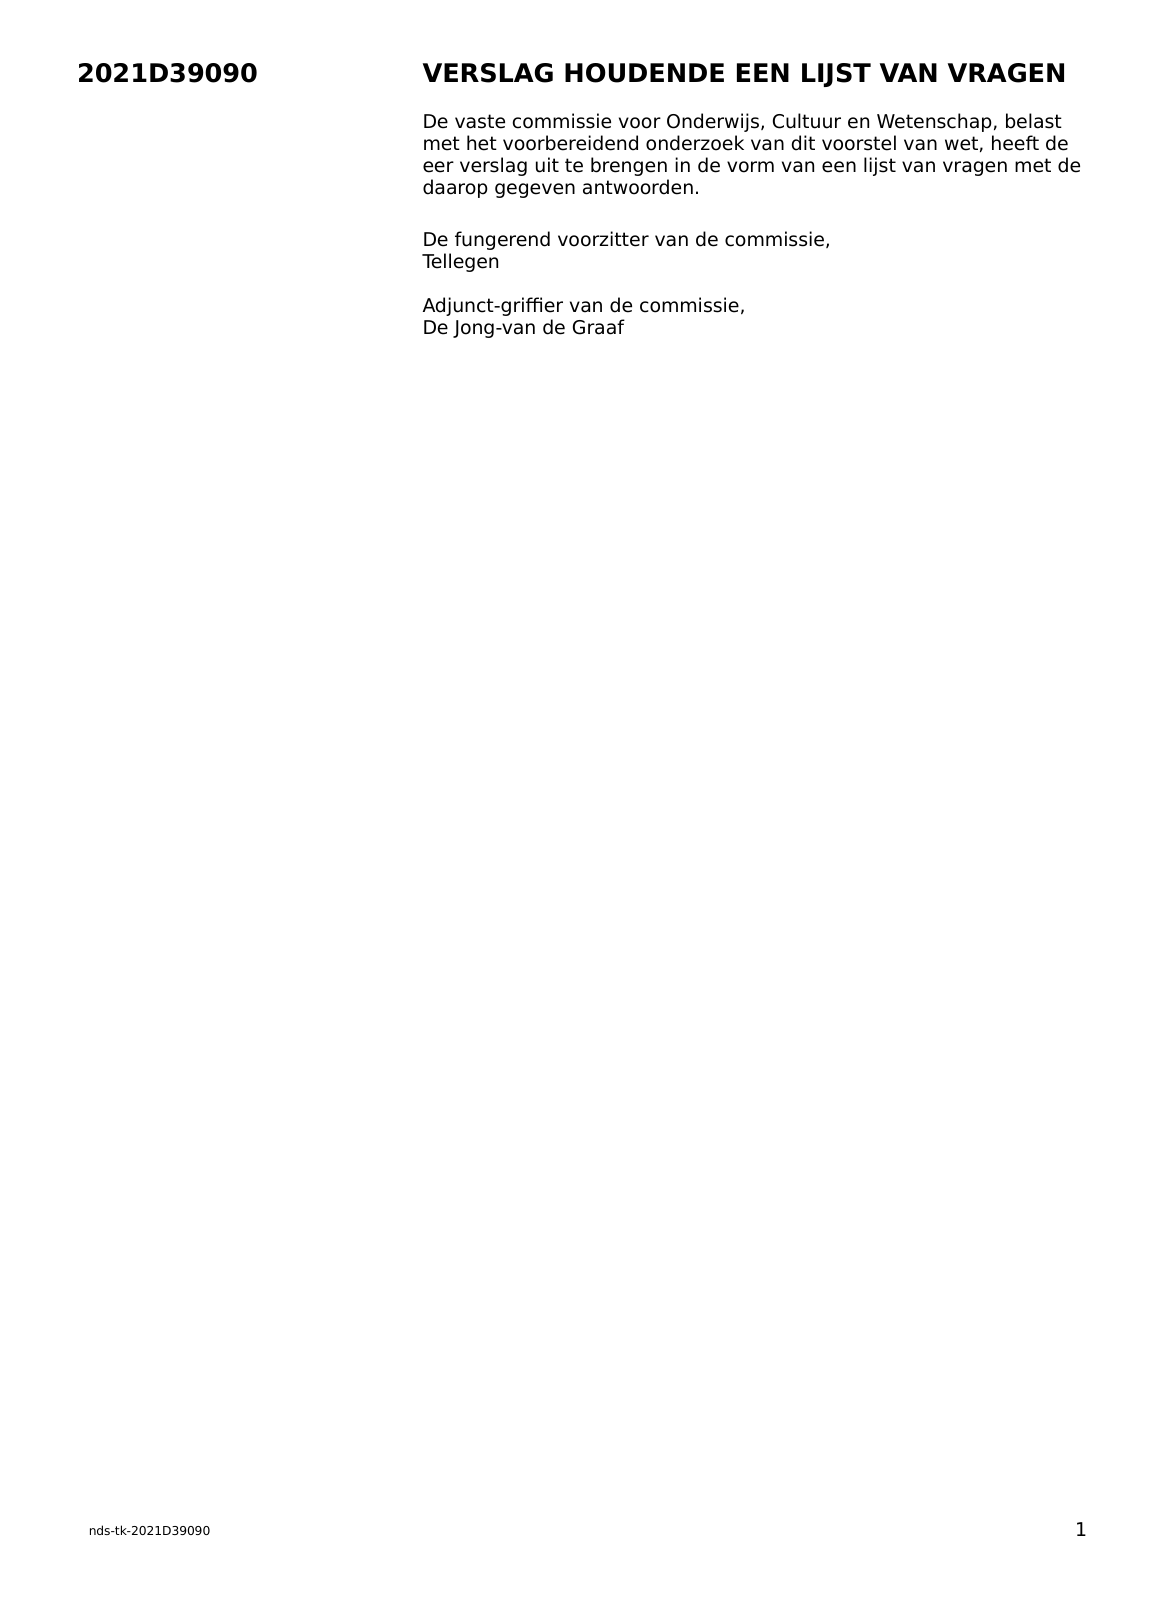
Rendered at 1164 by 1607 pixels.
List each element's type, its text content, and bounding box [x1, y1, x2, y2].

text De fungerend voorzitter van de commissie, Tellegen [422, 229, 1087, 273]
text nds-tk-2021D39090 [88, 1524, 323, 1538]
text 2021D39090 VERSLAG HOUDENDE EEN LIJST VAN VRAGEN [77, 59, 1087, 89]
text Adjunct-griffier van de commissie, De Jong-van de Graaf [422, 295, 1087, 339]
text De vaste commissie voor Onderwijs, Cultuur en Wetenschap, belast met het voorbereidend onderzoek van dit voorstel van wet, heeft de eer verslag uit te brengen in de vorm van een lijst van vragen met de daarop gegeven antwoorden. [422, 111, 1087, 199]
